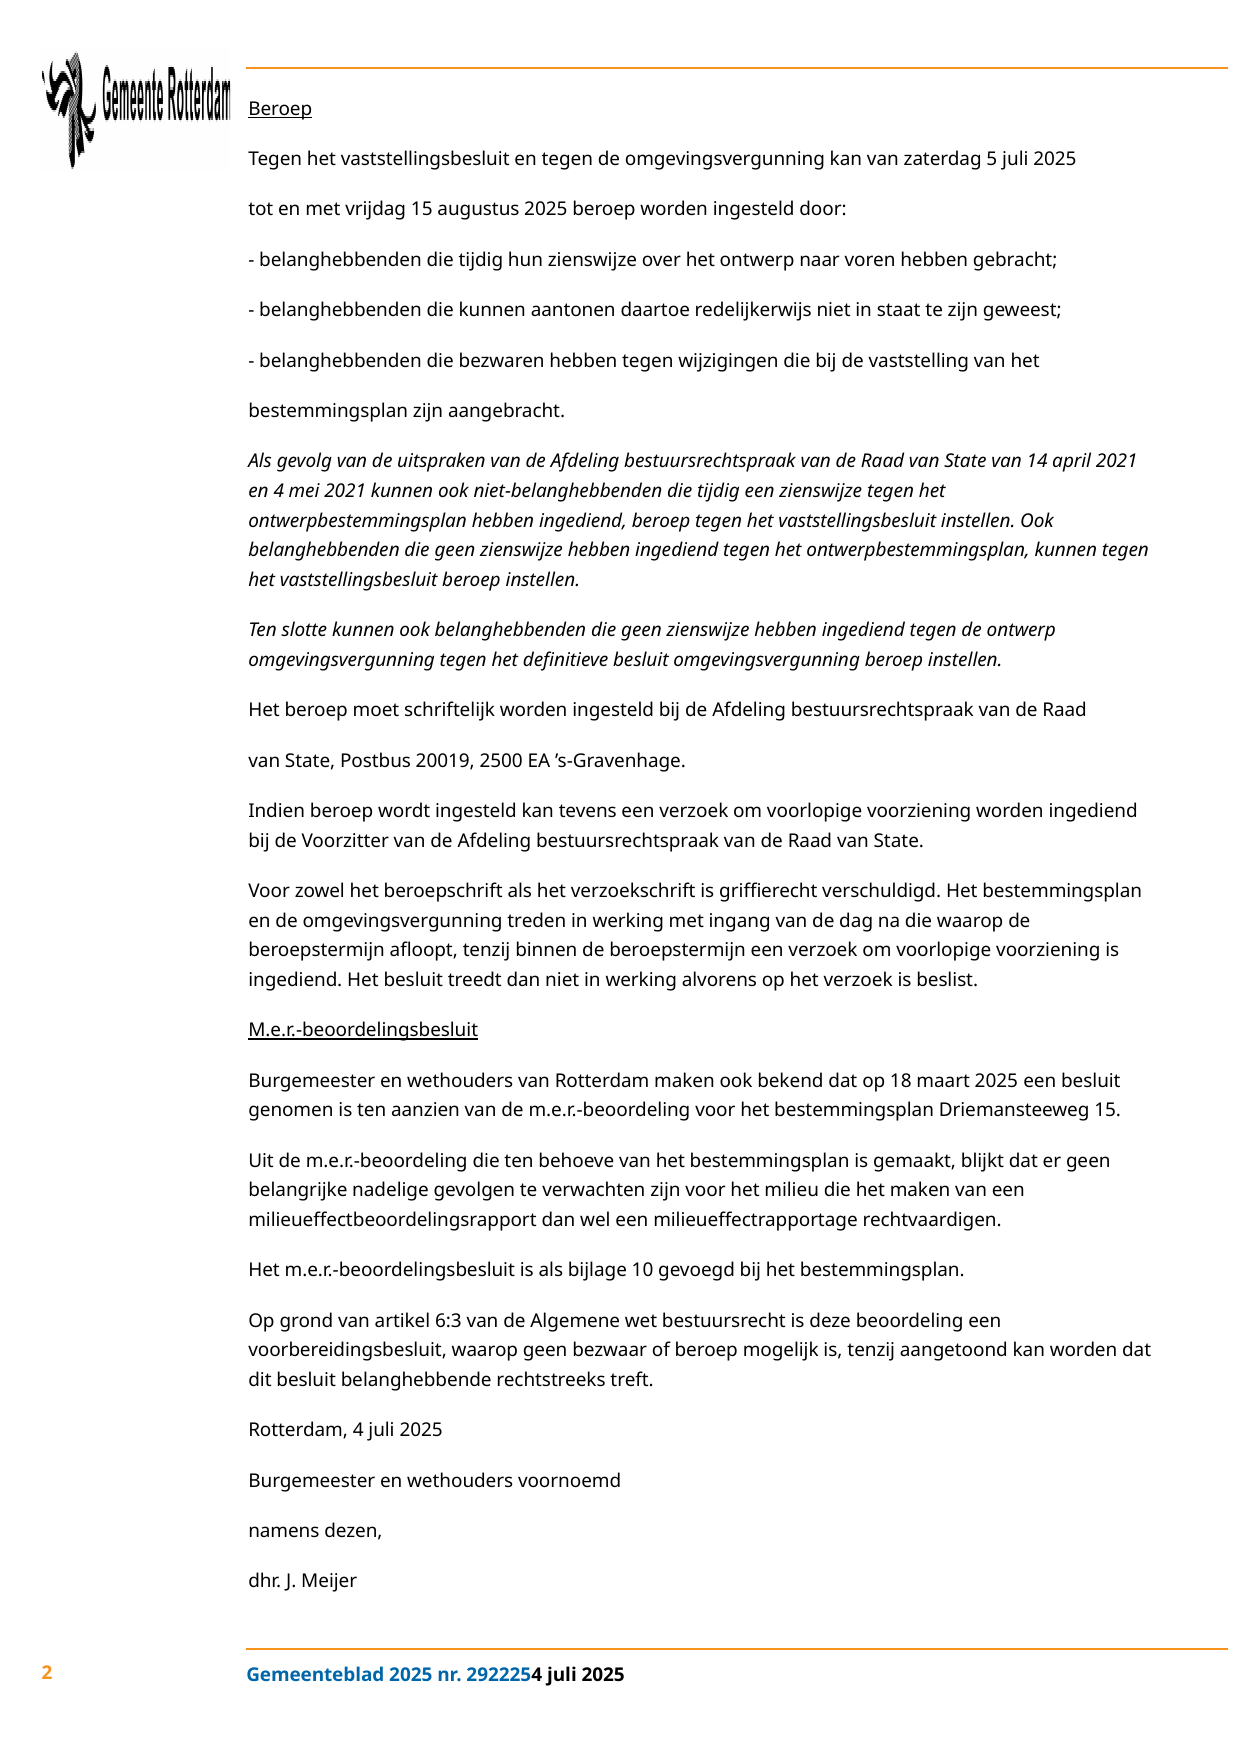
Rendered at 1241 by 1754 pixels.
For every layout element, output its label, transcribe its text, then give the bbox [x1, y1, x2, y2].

text Rotterdam, 4 juli 2025 [248, 1416, 1152, 1442]
text Voor zowel het beroepschrift als het verzoekschrift is griffierecht verschuldigd. Het bestemmingsplan en de omgevingsvergunning treden in werking met ingang van de dag na die waarop de beroepstermijn afloopt, tenzij binnen de beroepstermijn een verzoek om voorlopige voorziening is ingediend. Het besluit treedt dan niet in werking alvorens op het verzoek is beslist. [248, 877, 1152, 992]
text Op grond van artikel 6:3 van de Algemene wet bestuursrecht is deze beoordeling een voorbereidingsbesluit, waarop geen bezwaar of beroep mogelijk is, tenzij aangetoond kan worden dat dit besluit belanghebbende rechtstreeks treft. [248, 1307, 1152, 1392]
text - belanghebbenden die tijdig hun zienswijze over het ontwerp naar voren hebben gebracht; [248, 246, 1152, 272]
text - belanghebbenden die kunnen aantonen daartoe redelijkerwijs niet in staat te zijn geweest; [248, 296, 1152, 322]
text Burgemeester en wethouders van Rotterdam maken ook bekend dat op 18 maart 2025 een besluit genomen is ten aanzien van de m.e.r.-beoordeling voor het bestemmingsplan Driemansteeweg 15. [248, 1067, 1152, 1122]
text tot en met vrijdag 15 augustus 2025 beroep worden ingesteld door: [248, 196, 1152, 221]
text van State, Postbus 20019, 2500 EA ’s-Gravenhage. [248, 747, 1152, 773]
text Beroep [248, 95, 1152, 121]
text Het m.e.r.-beoordelingsbesluit is als bijlage 10 gevoegd bij het bestemmingsplan. [248, 1256, 1152, 1282]
picture [41, 47, 231, 172]
text Het beroep moet schriftelijk worden ingesteld bij de Afdeling bestuursrechtspraak van de Raad [248, 696, 1152, 722]
text Tegen het vaststellingsbesluit en tegen de omgevingsvergunning kan van zaterdag 5 juli 2025 [248, 145, 1152, 171]
text bestemmingsplan zijn aangebracht. [248, 397, 1152, 423]
text M.e.r.-beoordelingsbesluit [248, 1016, 1152, 1042]
text Als gevolg van de uitspraken van de Afdeling bestuursrechtspraak van de Raad van State van 14 april 2021 en 4 mei 2021 kunnen ook niet-belanghebbenden die tijdig een zienswijze tegen het ontwerpbestemmingsplan hebben ingediend, beroep tegen het vaststellingsbesluit instellen. Ook belanghebbenden die geen zienswijze hebben ingediend tegen het ontwerpbestemmingsplan, kunnen tegen het vaststellingsbesluit beroep instellen. [248, 448, 1152, 592]
text dhr. J. Meijer [248, 1568, 1152, 1593]
text - belanghebbenden die bezwaren hebben tegen wijzigingen die bij de vaststelling van het [248, 347, 1152, 373]
text Uit de m.e.r.-beoordeling die ten behoeve van het bestemmingsplan is gemaakt, blijkt dat er geen belangrijke nadelige gevolgen te verwachten zijn voor het milieu die het maken van een milieueffectbeoordelingsrapport dan wel een milieueffectrapportage rechtvaardigen. [248, 1147, 1152, 1232]
text Ten slotte kunnen ook belanghebbenden die geen zienswijze hebben ingediend tegen de ontwerp omgevingsvergunning tegen het definitieve besluit omgevingsvergunning beroep instellen. [248, 616, 1152, 672]
text namens dezen, [248, 1517, 1152, 1543]
text Burgemeester en wethouders voornoemd [248, 1467, 1152, 1493]
text Indien beroep wordt ingesteld kan tevens een verzoek om voorlopige voorziening worden ingediend bij de Voorzitter van de Afdeling bestuursrechtspraak van de Raad van State. [248, 797, 1152, 853]
